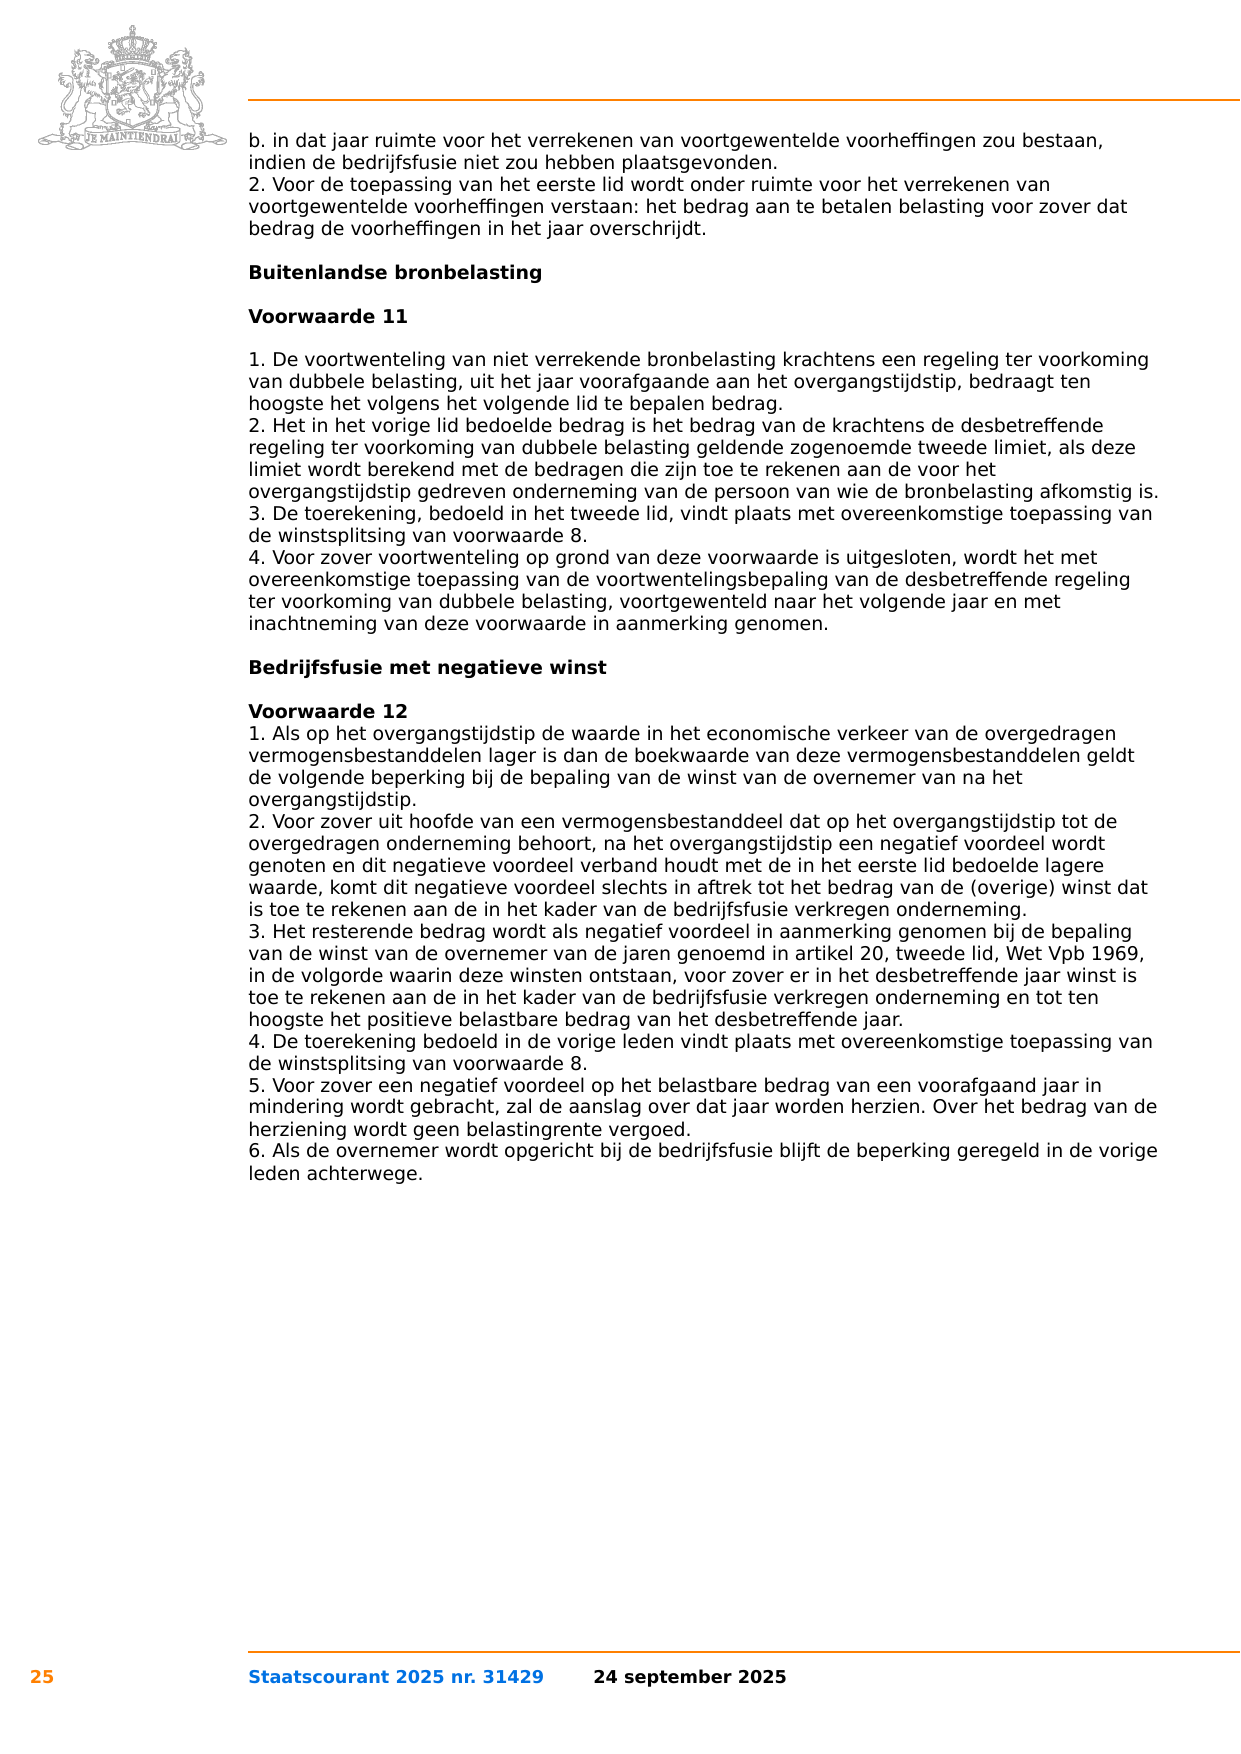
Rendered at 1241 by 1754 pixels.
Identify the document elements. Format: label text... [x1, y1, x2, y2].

subtitle Bedrijfsfusie met negatieve winst [248, 657, 1163, 679]
text 1. De voortwenteling van niet verrekende bronbelasting krachtens een regeling ter voorkoming van dubbele belasting, uit het jaar voorafgaande aan het overgangstijdstip, bedraagt ten hoogste het volgens het volgende lid te bepalen bedrag. [248, 349, 1163, 415]
text 4. Voor zover voortwenteling op grond van deze voorwaarde is uitgesloten, wordt het met overeenkomstige toepassing van de voortwentelingsbepaling van de desbetreffende regeling ter voorkoming van dubbele belasting, voortgewenteld naar het volgende jaar en met inachtneming van deze voorwaarde in aanmerking genomen. [248, 547, 1163, 635]
text 3. De toerekening, bedoeld in het tweede lid, vindt plaats met overeenkomstige toepassing van de winstsplitsing van voorwaarde 8. [248, 503, 1163, 547]
text b. in dat jaar ruimte voor het verrekenen van voortgewentelde voorheffingen zou bestaan, indien de bedrijfsfusie niet zou hebben plaatsgevonden. [248, 130, 1163, 174]
picture [38, 25, 227, 150]
text 2. Voor de toepassing van het eerste lid wordt onder ruimte voor het verrekenen van voortgewentelde voorheffingen verstaan: het bedrag aan te betalen belasting voor zover dat bedrag de voorheffingen in het jaar overschrijdt. [248, 174, 1163, 240]
subtitle Buitenlandse bronbelasting [248, 262, 1163, 284]
text 2. Voor zover uit hoofde van een vermogensbestanddeel dat op het overgangstijdstip tot de overgedragen onderneming behoort, na het overgangstijdstip een negatief voordeel wordt genoten en dit negatieve voordeel verband houdt met de in het eerste lid bedoelde lagere waarde, komt dit negatieve voordeel slechts in aftrek tot het bedrag van de (overige) winst dat is toe te rekenen aan de in het kader van de bedrijfsfusie verkregen onderneming. [248, 811, 1163, 921]
text 2. Het in het vorige lid bedoelde bedrag is het bedrag van de krachtens de desbetreffende regeling ter voorkoming van dubbele belasting geldende zogenoemde tweede limiet, als deze limiet wordt berekend met de bedragen die zijn toe te rekenen aan de voor het overgangstijdstip gedreven onderneming van de persoon van wie de bronbelasting afkomstig is. [248, 415, 1163, 503]
text 3. Het resterende bedrag wordt als negatief voordeel in aanmerking genomen bij de bepaling van de winst van de overnemer van de jaren genoemd in artikel 20, tweede lid, Wet Vpb 1969, in de volgorde waarin deze winsten ontstaan, voor zover er in het desbetreffende jaar winst is toe te rekenen aan de in het kader van de bedrijfsfusie verkregen onderneming en tot ten hoogste het positieve belastbare bedrag van het desbetreffende jaar. [248, 921, 1163, 1031]
text 4. De toerekening bedoeld in de vorige leden vindt plaats met overeenkomstige toepassing van de winstsplitsing van voorwaarde 8. [248, 1031, 1163, 1074]
subtitle Voorwaarde 12 [248, 701, 1163, 723]
text 6. Als de overnemer wordt opgericht bij de bedrijfsfusie blijft de beperking geregeld in de vorige leden achterwege. [248, 1140, 1163, 1184]
text 5. Voor zover een negatief voordeel op het belastbare bedrag van een voorafgaand jaar in mindering wordt gebracht, zal de aanslag over dat jaar worden herzien. Over het bedrag van de herziening wordt geen belastingrente vergoed. [248, 1074, 1163, 1140]
subtitle Voorwaarde 11 [248, 306, 1163, 327]
text 1. Als op het overgangstijdstip de waarde in het economische verkeer van de overgedragen vermogensbestanddelen lager is dan de boekwaarde van deze vermogensbestanddelen geldt de volgende beperking bij de bepaling van de winst van de overnemer van na het overgangstijdstip. [248, 723, 1163, 811]
